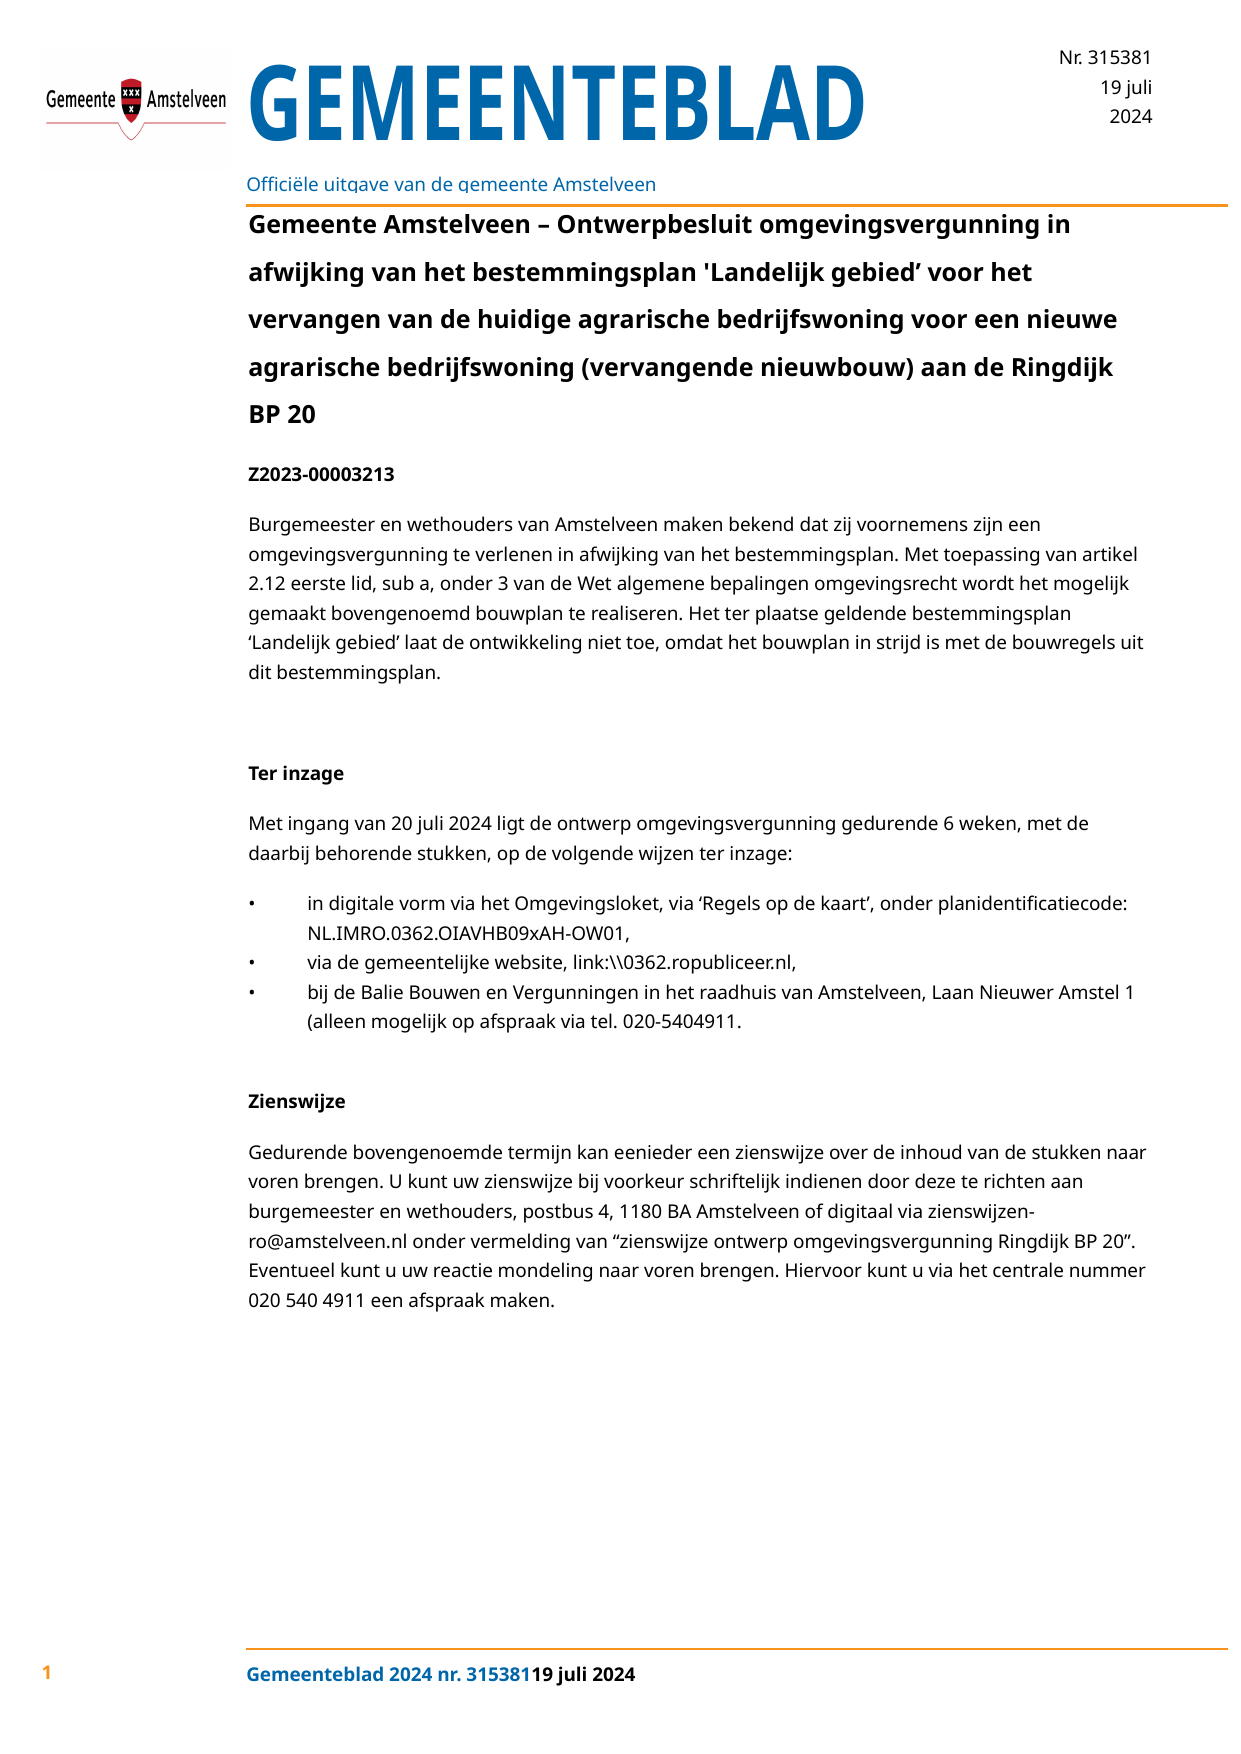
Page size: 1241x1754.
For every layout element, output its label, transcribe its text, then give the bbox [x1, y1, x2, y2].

list NL.IMRO.0362.OIAVHB09xAH-OW01, [248, 920, 1152, 946]
list in digitale vorm via het Omgevingsloket, via ‘Regels op de kaart’, onder planidentificatiecode: [248, 890, 1152, 916]
text Ter inzage [248, 760, 1152, 786]
picture [41, 47, 231, 172]
text Met ingang van 20 juli 2024 ligt de ontwerp omgevingsvergunning gedurende 6 weken, met de daarbij behorende stukken, op de volgende wijzen ter inzage: [248, 810, 1152, 866]
text Burgemeester en wethouders van Amstelveen maken bekend dat zij voornemens zijn een omgevingsvergunning te verlenen in afwijking van het bestemmingsplan. Met toepassing van artikel 2.12 eerste lid, sub a, onder 3 van de Wet algemene bepalingen omgevingsrecht wordt het mogelijk gemaakt bovengenoemd bouwplan te realiseren. Het ter plaatse geldende bestemmingsplan ‘Landelijk gebied’ laat de ontwikkeling niet toe, omdat het bouwplan in strijd is met de bouwregels uit dit bestemmingsplan. [248, 511, 1152, 685]
list bij de Balie Bouwen en Vergunningen in het raadhuis van Amstelveen, Laan Nieuwer Amstel 1 (alleen mogelijk op afspraak via tel. 020-5404911. [248, 979, 1152, 1034]
text Gemeente Amstelveen – Ontwerpbesluit omgevingsvergunning in afwijking van het bestemmingsplan 'Landelijk gebied’ voor het vervangen van de huidige agrarische bedrijfswoning voor een nieuwe agrarische bedrijfswoning (vervangende nieuwbouw) aan de Ringdijk BP 20 [248, 207, 1152, 431]
list via de gemeentelijke website, link:\\0362.ropubliceer.nl, [248, 949, 1152, 975]
text Z2023-00003213 [248, 461, 1152, 486]
text Gedurende bovengenoemde termijn kan eenieder een zienswijze over de inhoud van de stukken naar voren brengen. U kunt uw zienswijze bij voorkeur schriftelijk indienen door deze te richten aan burgemeester en wethouders, postbus 4, 1180 BA Amstelveen of digitaal via zienswijzen-ro@amstelveen.nl onder vermelding van “zienswijze ontwerp omgevingsvergunning Ringdijk BP 20”. Eventueel kunt u uw reactie mondeling naar voren brengen. Hiervoor kunt u via het centrale nummer 020 540 4911 een afspraak maken. [248, 1139, 1152, 1313]
text Zienswijze [248, 1089, 1152, 1114]
